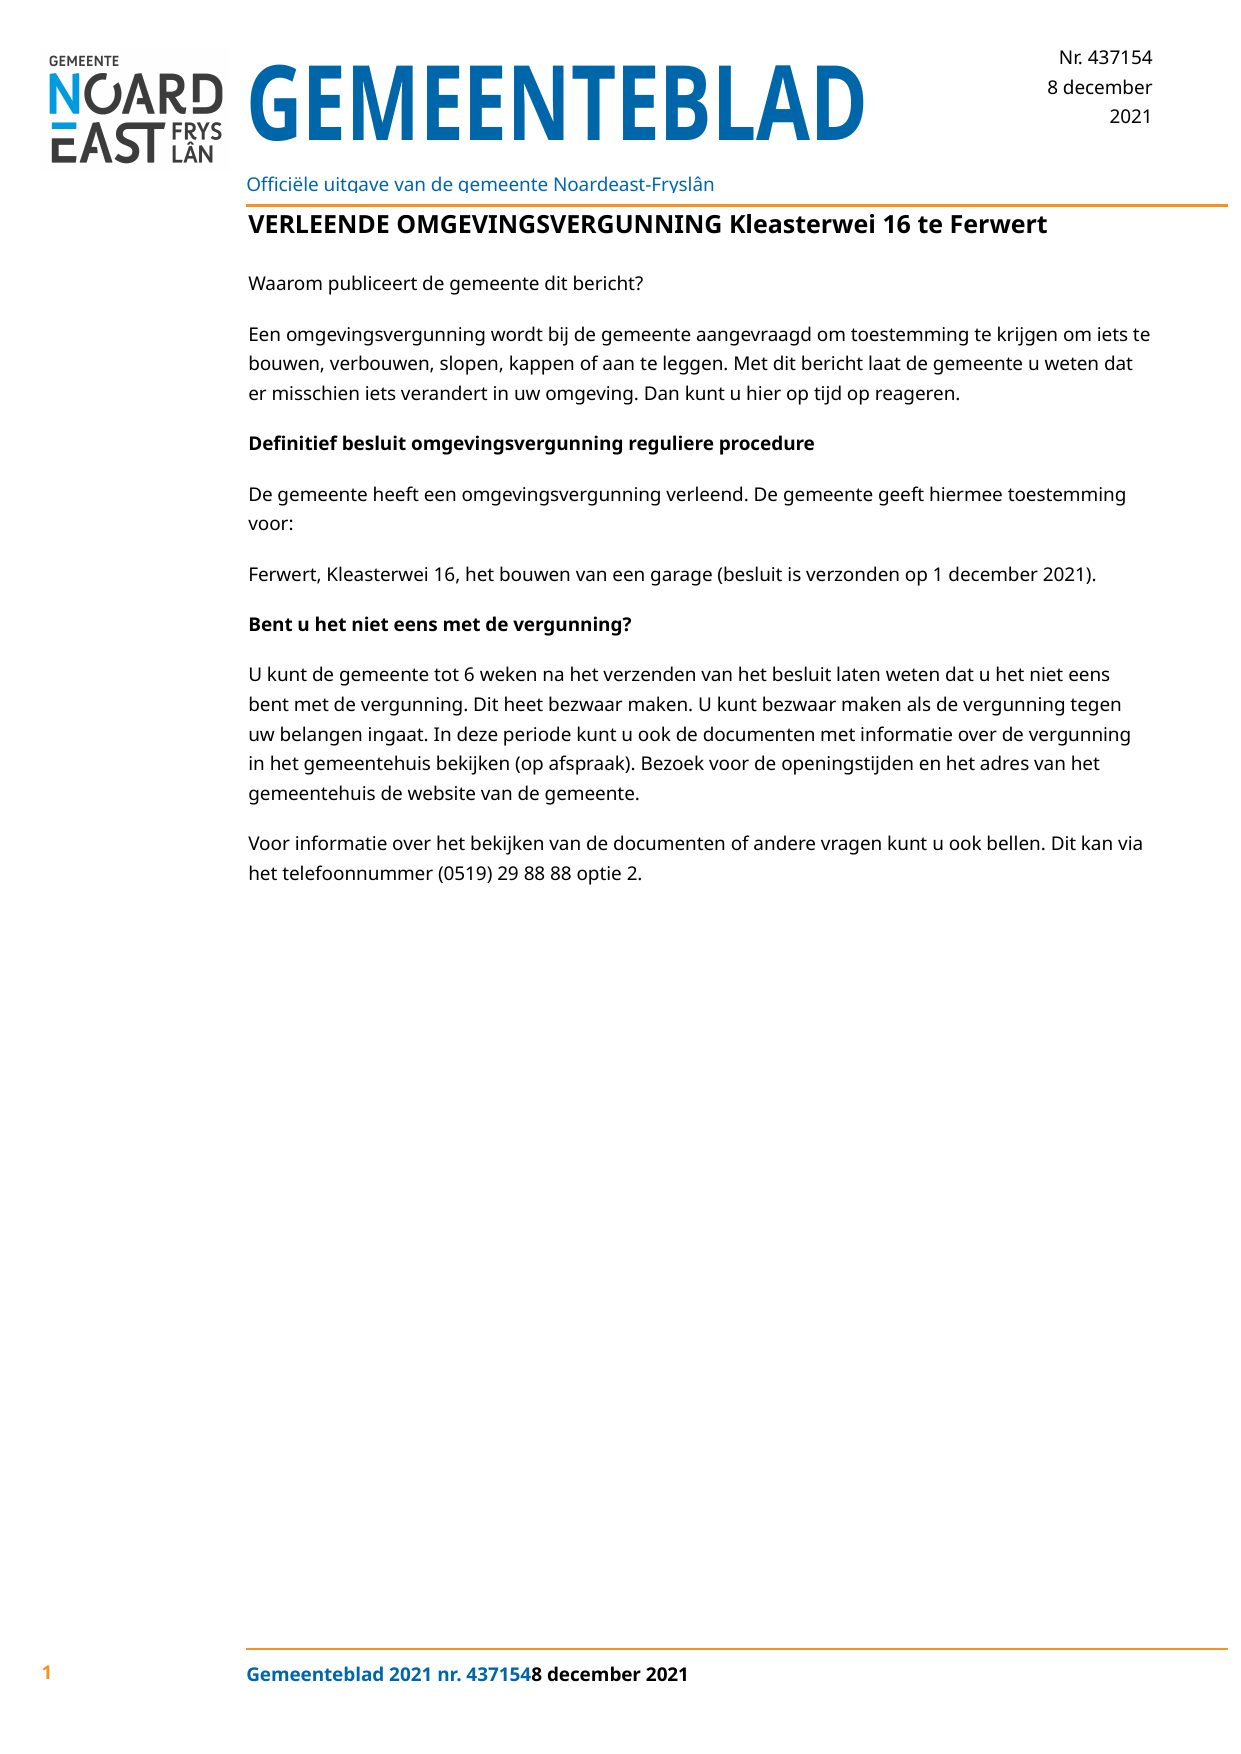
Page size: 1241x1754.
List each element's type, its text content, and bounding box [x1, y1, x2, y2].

text Voor informatie over het bekijken van de documenten of andere vragen kunt u ook bellen. Dit kan via het telefoonnummer (0519) 29 88 88 optie 2. [248, 830, 1152, 886]
text De gemeente heeft een omgevingsvergunning verleend. De gemeente geeft hiermee toestemming voor: [248, 481, 1152, 536]
text Definitief besluit omgevingsvergunning reguliere procedure [248, 430, 1152, 456]
text Ferwert, Kleasterwei 16, het bouwen van een garage (besluit is verzonden op 1 december 2021). [248, 561, 1152, 586]
text Waarom publiceert de gemeente dit bericht? [248, 270, 1152, 296]
text Bent u het niet eens met de vergunning? [248, 611, 1152, 637]
picture [41, 47, 231, 172]
text VERLEENDE OMGEVINGSVERGUNNING Kleasterwei 16 te Ferwert [248, 207, 1152, 241]
text U kunt de gemeente tot 6 weken na het verzenden van het besluit laten weten dat u het niet eens bent met de vergunning. Dit heet bezwaar maken. U kunt bezwaar maken als de vergunning tegen uw belangen ingaat. In deze periode kunt u ook de documenten met informatie over de vergunning in het gemeentehuis bekijken (op afspraak). Bezoek voor de openingstijden en het adres van het gemeentehuis de website van de gemeente. [248, 662, 1152, 806]
text Een omgevingsvergunning wordt bij de gemeente aangevraagd om toestemming te krijgen om iets te bouwen, verbouwen, slopen, kappen of aan te leggen. Met dit bericht laat de gemeente u weten dat er misschien iets verandert in uw omgeving. Dan kunt u hier op tijd op reageren. [248, 321, 1152, 406]
